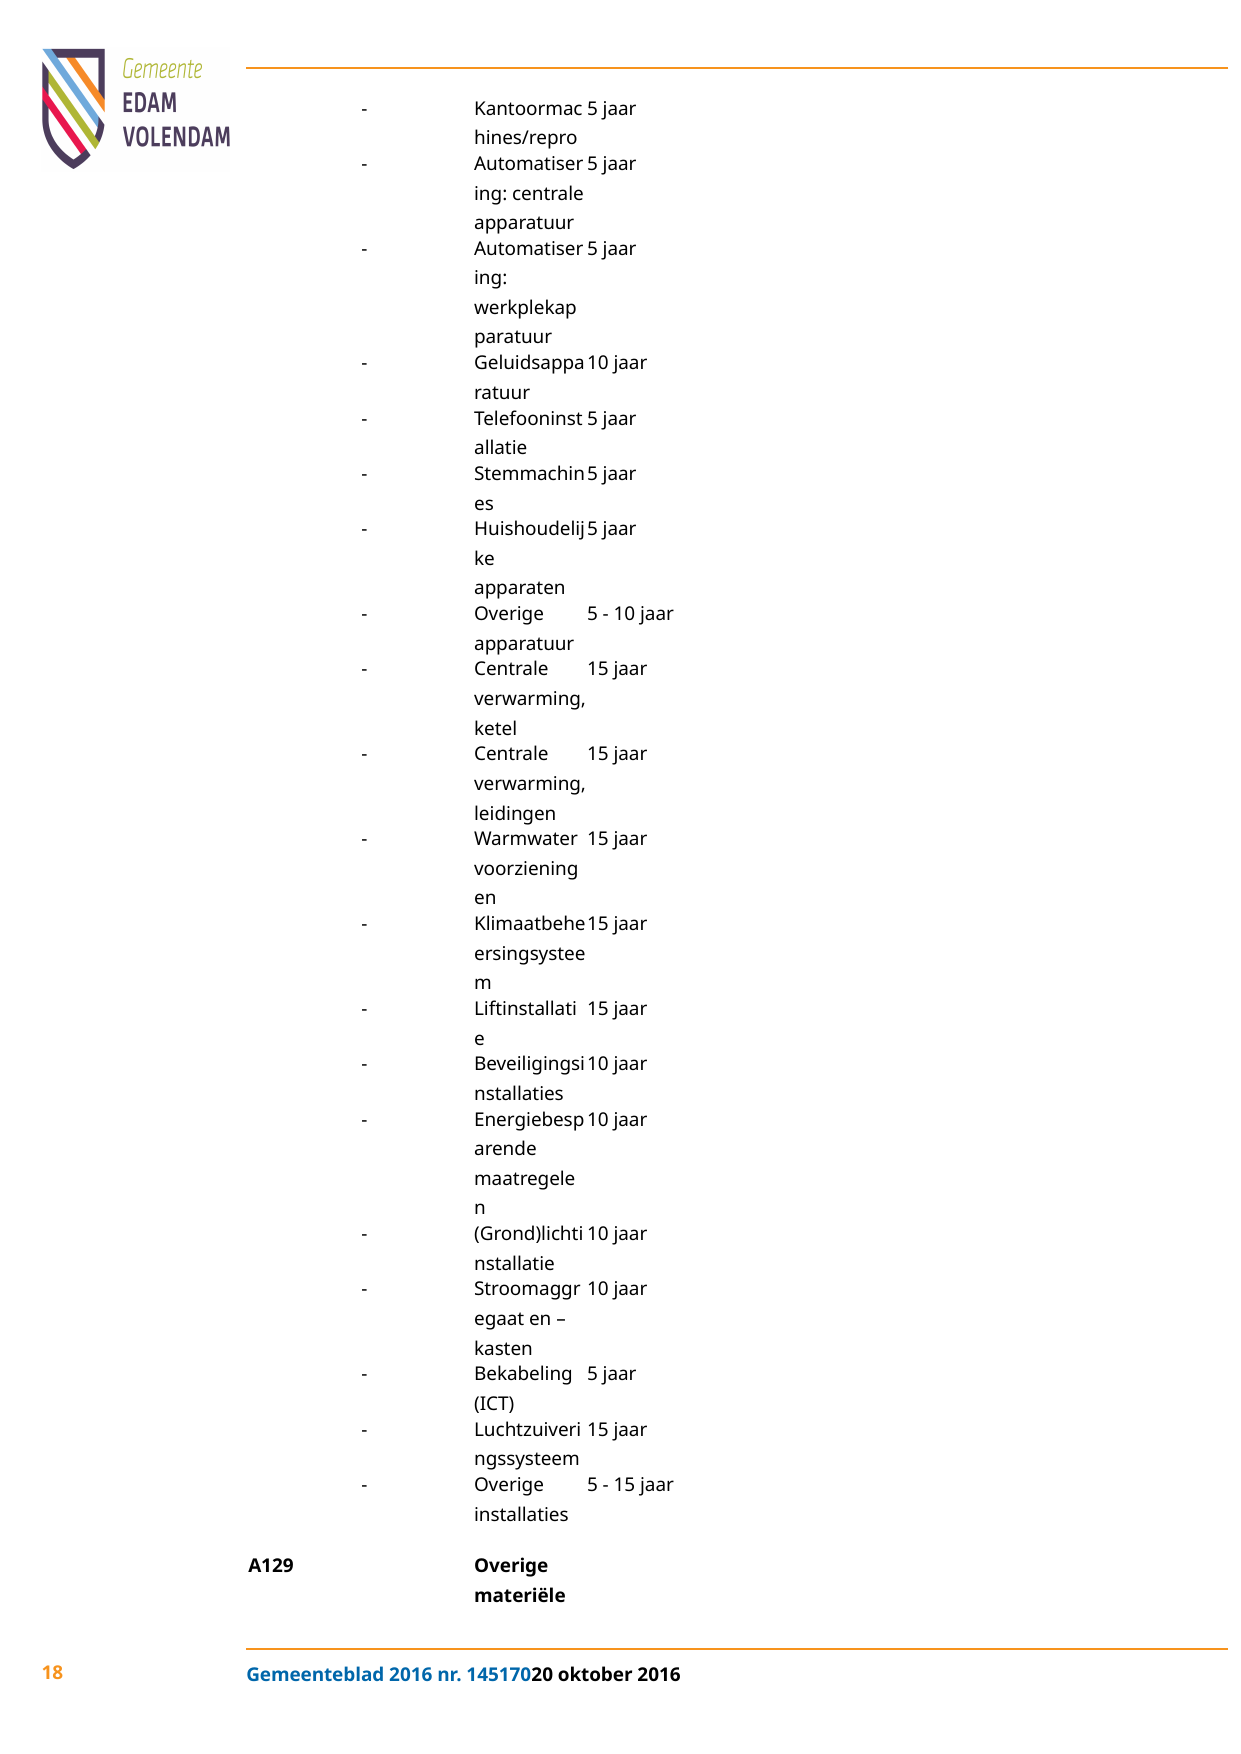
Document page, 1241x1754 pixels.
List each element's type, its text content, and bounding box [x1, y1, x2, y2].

table_cell - [361, 1051, 474, 1106]
table_cell [248, 910, 361, 995]
table_cell Automatisering: werkplekapparatuur [474, 235, 587, 349]
table_cell [248, 656, 361, 741]
table_cell - [361, 95, 474, 150]
table_cell 10 jaar [587, 1220, 700, 1276]
table_cell Liftinstallatie [474, 995, 587, 1051]
table_cell - [361, 910, 474, 995]
table_cell [248, 1471, 361, 1526]
table_cell 15 jaar [587, 1416, 700, 1471]
table_cell 15 jaar [587, 825, 700, 910]
table_cell Centrale verwarming, leidingen [474, 741, 587, 825]
table_cell Luchtzuiveringssysteem [474, 1416, 587, 1471]
table_cell Klimaatbeheersingsysteem [474, 910, 587, 995]
table_cell [248, 515, 361, 600]
table_cell 5 jaar [587, 1361, 700, 1416]
table_cell [248, 600, 361, 656]
table_cell Bekabeling (ICT) [474, 1361, 587, 1416]
table_cell 10 jaar [587, 1106, 700, 1220]
table_cell 5 jaar [587, 460, 700, 515]
table_cell Energiebesparende maatregelen [474, 1106, 587, 1220]
table_cell [248, 1106, 361, 1220]
table_cell - [361, 1361, 474, 1416]
table_cell [248, 150, 361, 235]
table_cell 5 - 10 jaar [587, 600, 700, 656]
table_cell Warmwatervoorzieningen [474, 825, 587, 910]
table_cell 5 jaar [587, 235, 700, 349]
table_cell 15 jaar [587, 741, 700, 825]
table_cell [248, 825, 361, 910]
table_cell - [361, 995, 474, 1051]
table_cell [248, 1526, 361, 1552]
table_cell [248, 1220, 361, 1276]
table_cell [248, 405, 361, 460]
table_cell - [361, 235, 474, 349]
table_cell (Grond)lichtinstallatie [474, 1220, 587, 1276]
table_cell 5 jaar [587, 515, 700, 600]
table_cell [361, 1552, 474, 1607]
table_cell - [361, 350, 474, 405]
table_cell Beveiligingsinstallaties [474, 1051, 587, 1106]
table_cell [248, 235, 361, 349]
table_cell 10 jaar [587, 1051, 700, 1106]
table_cell Centrale verwarming, ketel [474, 656, 587, 741]
table_cell Overige materiële [474, 1552, 587, 1607]
table_cell - [361, 1106, 474, 1220]
table_cell [248, 460, 361, 515]
table_cell [248, 995, 361, 1051]
table_cell - [361, 600, 474, 656]
table_cell - [361, 1416, 474, 1471]
table_cell Stroomaggregaat en –kasten [474, 1276, 587, 1361]
table_cell - [361, 515, 474, 600]
table_cell Geluidsapparatuur [474, 350, 587, 405]
table_cell [248, 741, 361, 825]
table_cell - [361, 405, 474, 460]
table_cell - [361, 1471, 474, 1526]
table_cell - [361, 1276, 474, 1361]
table_cell Overige apparatuur [474, 600, 587, 656]
table_cell [248, 350, 361, 405]
table_cell [248, 1361, 361, 1416]
table_cell Huishoudelijke apparaten [474, 515, 587, 600]
table_cell Stemmachines [474, 460, 587, 515]
table_cell [248, 1416, 361, 1471]
table_cell Telefooninstallatie [474, 405, 587, 460]
table_cell Kantoormachines/repro [474, 95, 587, 150]
table_cell 5 jaar [587, 150, 700, 235]
table_cell 15 jaar [587, 910, 700, 995]
picture [41, 47, 231, 172]
table_cell 10 jaar [587, 350, 700, 405]
table_cell 10 jaar [587, 1276, 700, 1361]
table_cell A129 [248, 1552, 361, 1607]
table_cell [248, 1276, 361, 1361]
table_cell [474, 1526, 587, 1552]
table_cell 15 jaar [587, 656, 700, 741]
table_cell [248, 95, 361, 150]
table_cell - [361, 1220, 474, 1276]
table_cell [587, 1526, 700, 1552]
table_cell 5 jaar [587, 405, 700, 460]
table_cell [248, 1051, 361, 1106]
table_cell - [361, 656, 474, 741]
table_cell Overige installaties [474, 1471, 587, 1526]
table_cell Automatisering: centrale apparatuur [474, 150, 587, 235]
table_cell - [361, 460, 474, 515]
table_cell 5 jaar [587, 95, 700, 150]
table_cell [361, 1526, 474, 1552]
table_cell - [361, 150, 474, 235]
table_cell - [361, 825, 474, 910]
table_cell [587, 1552, 700, 1607]
table_cell 5 - 15 jaar [587, 1471, 700, 1526]
table_cell 15 jaar [587, 995, 700, 1051]
table_cell - [361, 741, 474, 825]
